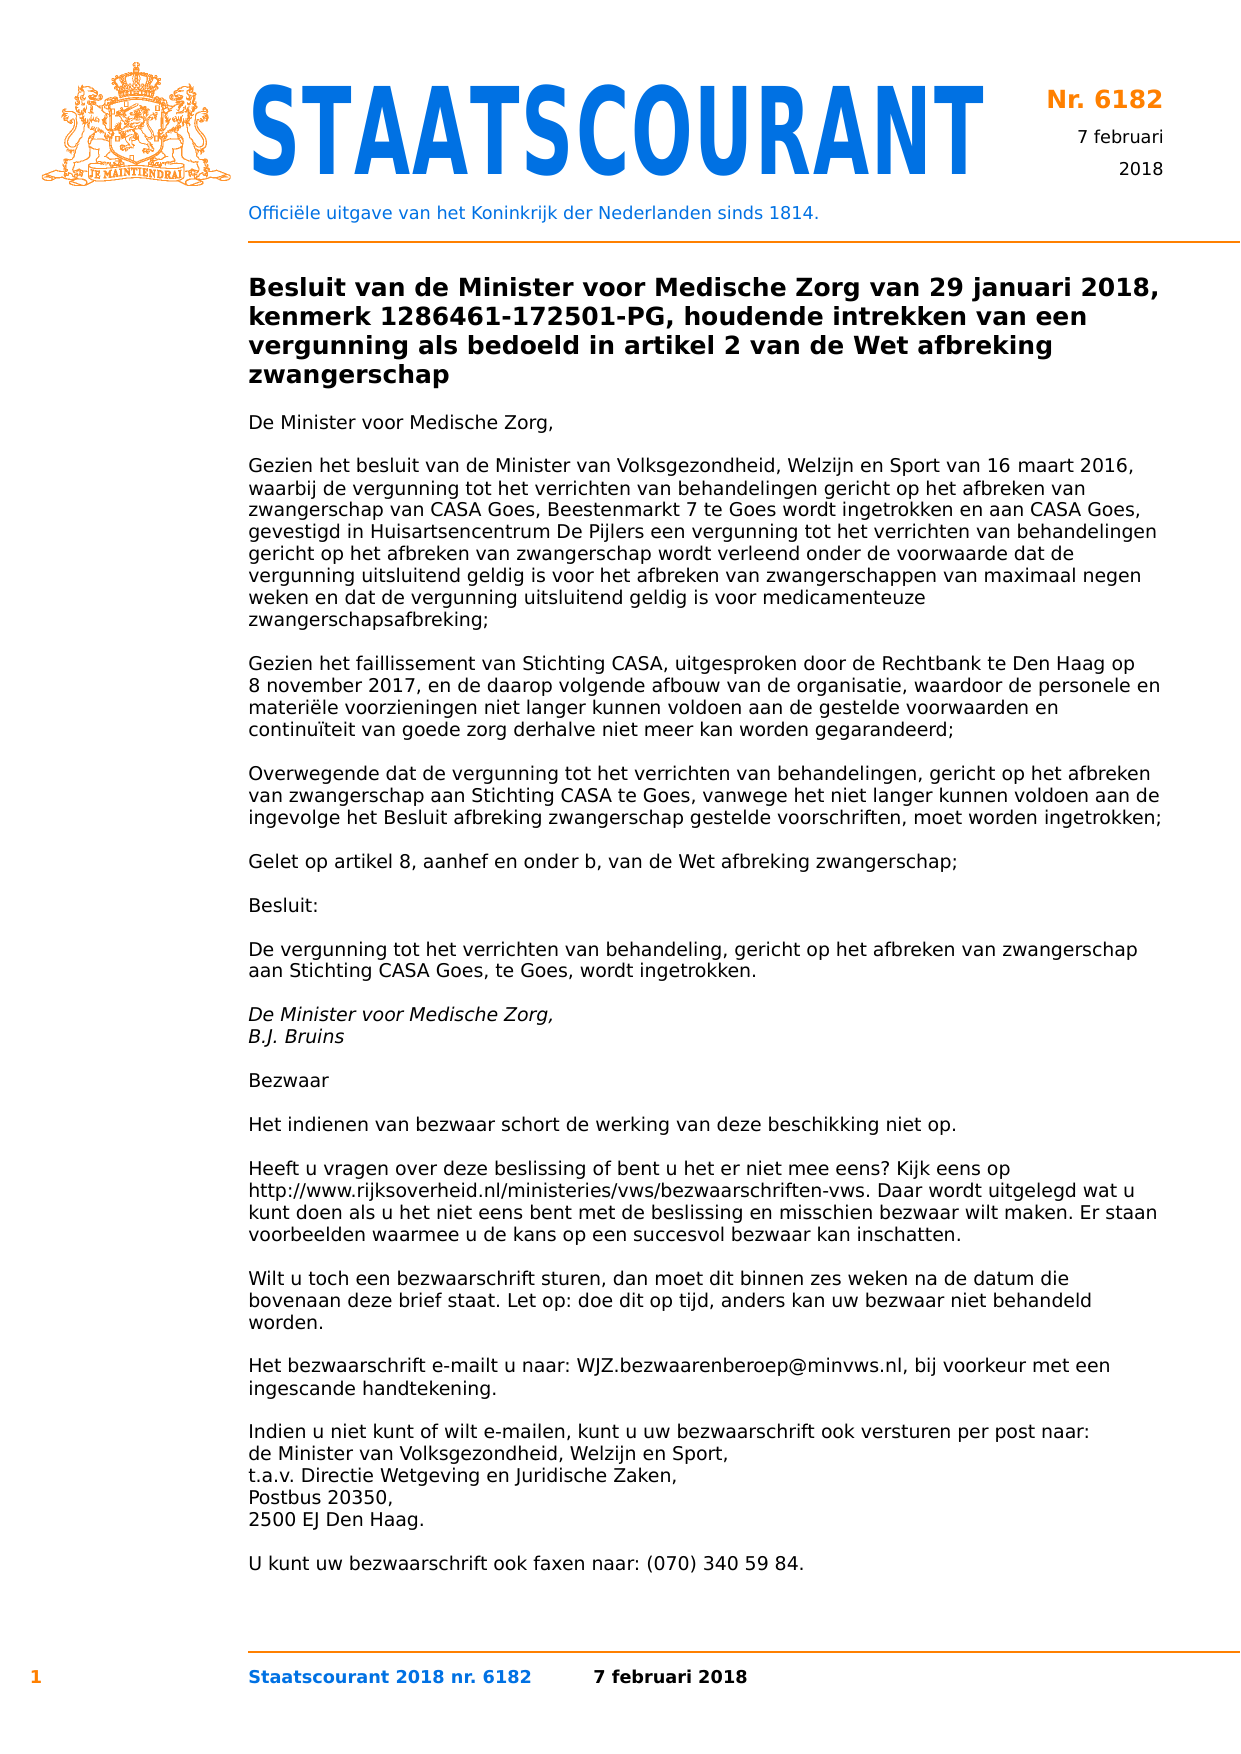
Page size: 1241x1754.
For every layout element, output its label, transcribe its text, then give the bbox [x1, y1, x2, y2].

text De vergunning tot het verrichten van behandeling, gericht op het afbreken van zwangerschap aan Stichting CASA Goes, te Goes, wordt ingetrokken. [248, 938, 1163, 982]
table_cell Officiële uitgave van het Koninkrijk der Nederlanden sinds 1814. [248, 203, 1240, 241]
text U kunt uw bezwaarschrift ook faxen naar: (070) 340 59 84. [248, 1553, 1163, 1575]
text Indien u niet kunt of wilt e-mailen, kunt u uw bezwaarschrift ook versturen per post naar: [248, 1421, 1163, 1443]
text de Minister van Volksgezondheid, Welzijn en Sport, [248, 1443, 1163, 1465]
text Bezwaar [248, 1070, 1163, 1092]
text Het indienen van bezwaar schort de werking van deze beschikking niet op. [248, 1114, 1163, 1136]
text Gelet op artikel 8, aanhef en onder b, van de Wet afbreking zwangerschap; [248, 851, 1163, 873]
text Gezien het faillissement van Stichting CASA, uitgesproken door de Rechtbank te Den Haag op 8 november 2017, en de daarop volgende afbouw van de organisatie, waardoor de personele en materiële voorzieningen niet langer kunnen voldoen aan de gestelde voorwaarden en continuïteit van goede zorg derhalve niet meer kan worden gegarandeerd; [248, 653, 1163, 741]
text De Minister voor Medische Zorg, [248, 412, 1163, 433]
text 2500 EJ Den Haag. [248, 1509, 1163, 1531]
text Postbus 20350, [248, 1487, 1163, 1509]
text Wilt u toch een bezwaarschrift sturen, dan moet dit binnen zes weken na de datum die bovenaan deze brief staat. Let op: doe dit op tijd, anders kan uw bezwaar niet behandeld worden. [248, 1268, 1163, 1333]
table_header Nr. 6182 [998, 62, 1240, 121]
table_header [25, 62, 248, 241]
picture [41, 62, 231, 186]
table_cell 2018 [998, 153, 1240, 203]
text Besluit: [248, 894, 1163, 917]
text De Minister voor Medische Zorg, B.J. Bruins [248, 1004, 1163, 1048]
text Gezien het besluit van de Minister van Volksgezondheid, Welzijn en Sport van 16 maart 2016, waarbij de vergunning tot het verrichten van behandelingen gericht op het afbreken van zwangerschap van CASA Goes, Beestenmarkt 7 te Goes wordt ingetrokken en aan CASA Goes, gevestigd in Huisartsencentrum De Pijlers een vergunning tot het verrichten van behandelingen gericht op het afbreken van zwangerschap wordt verleend onder de voorwaarde dat de vergunning uitsluitend geldig is voor het afbreken van zwangerschappen van maximaal negen weken en dat de vergunning uitsluitend geldig is voor medicamenteuze zwangerschapsafbreking; [248, 455, 1163, 631]
table_cell 7 februari [998, 121, 1240, 153]
text Heeft u vragen over deze beslissing of bent u het er niet mee eens? Kijk eens op http://www.rijksoverheid.nl/ministeries/vws/bezwaarschriften-vws. Daar wordt uitgelegd wat u kunt doen als u het niet eens bent met de beslissing en misschien bezwaar wilt maken. Er staan voorbeelden waarmee u de kans op een succesvol bezwaar kan inschatten. [248, 1158, 1163, 1246]
table_header STAATSCOURANT [248, 62, 998, 203]
text t.a.v. Directie Wetgeving en Juridische Zaken, [248, 1465, 1163, 1487]
text Overwegende dat de vergunning tot het verrichten van behandelingen, gericht op het afbreken van zwangerschap aan Stichting CASA te Goes, vanwege het niet langer kunnen voldoen aan de ingevolge het Besluit afbreking zwangerschap gestelde voorschriften, moet worden ingetrokken; [248, 763, 1163, 829]
subtitle Besluit van de Minister voor Medische Zorg van 29 januari 2018, kenmerk 1286461-172501-PG, houdende intrekken van een vergunning als bedoeld in artikel 2 van de Wet afbreking zwangerschap [248, 273, 1163, 390]
text Het bezwaarschrift e-mailt u naar: WJZ.bezwaarenberoep@minvws.nl, bij voorkeur met een ingescande handtekening. [248, 1355, 1163, 1399]
